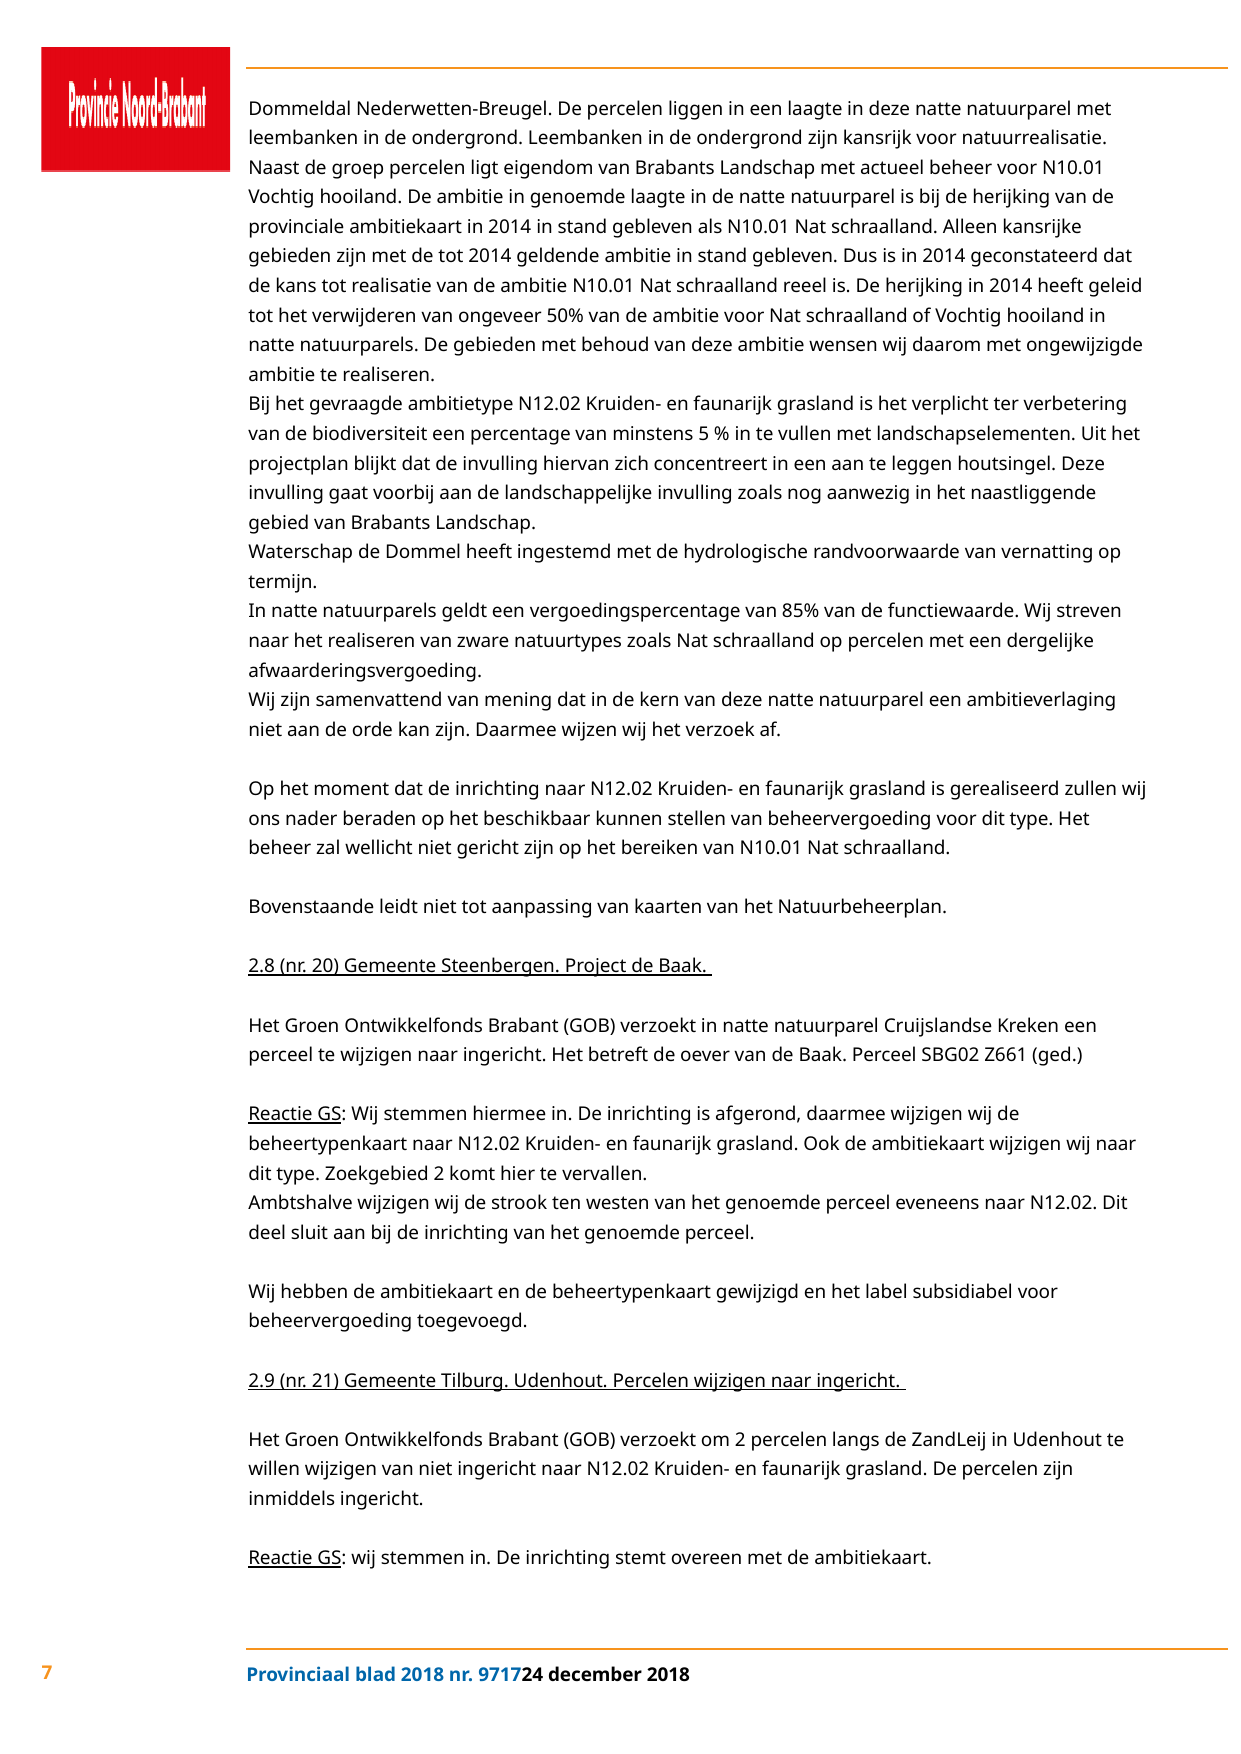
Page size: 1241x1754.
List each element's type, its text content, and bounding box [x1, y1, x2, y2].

text Wij hebben de ambitiekaart en de beheertypenkaart gewijzigd en het label subsidiabel voor beheervergoeding toegevoegd. [248, 1278, 1152, 1333]
text Reactie GS: wij stemmen in. De inrichting stemt overeen met de ambitiekaart. [248, 1544, 1152, 1570]
text Ambtshalve wijzigen wij de strook ten westen van het genoemde perceel eveneens naar N12.02. Dit deel sluit aan bij de inrichting van het genoemde perceel. [248, 1189, 1152, 1245]
text Wij zijn samenvattend van mening dat in de kern van deze natte natuurparel een ambitieverlaging niet aan de orde kan zijn. Daarmee wijzen wij het verzoek af. [248, 686, 1152, 742]
text In natte natuurparels geldt een vergoedingspercentage van 85% van de functiewaarde. Wij streven naar het realiseren van zware natuurtypes zoals Nat schraalland op percelen met een dergelijke afwaarderingsvergoeding. [248, 598, 1152, 683]
picture [41, 47, 231, 172]
text Bij het gevraagde ambitietype N12.02 Kruiden- en faunarijk grasland is het verplicht ter verbetering van de biodiversiteit een percentage van minstens 5 % in te vullen met landschapselementen. Uit het projectplan blijkt dat de invulling hiervan zich concentreert in een aan te leggen houtsingel. Deze invulling gaat voorbij aan de landschappelijke invulling zoals nog aanwezig in het naastliggende gebied van Brabants Landschap. [248, 391, 1152, 535]
text Reactie GS: Wij stemmen hiermee in. De inrichting is afgerond, daarmee wijzigen wij de beheertypenkaart naar N12.02 Kruiden- en faunarijk grasland. Ook de ambitiekaart wijzigen wij naar dit type. Zoekgebied 2 komt hier te vervallen. [248, 1101, 1152, 1186]
text Het Groen Ontwikkelfonds Brabant (GOB) verzoekt in natte natuurparel Cruijslandse Kreken een perceel te wijzigen naar ingericht. Het betreft de oever van de Baak. Perceel SBG02 Z661 (ged.) [248, 1012, 1152, 1067]
text 2.8 (nr. 20) Gemeente Steenbergen. Project de Baak. [248, 953, 1152, 978]
text Dommeldal Nederwetten-Breugel. De percelen liggen in een laagte in deze natte natuurparel met leembanken in de ondergrond. Leembanken in de ondergrond zijn kansrijk voor natuurrealisatie. Naast de groep percelen ligt eigendom van Brabants Landschap met actueel beheer voor N10.01 Vochtig hooiland. De ambitie in genoemde laagte in de natte natuurparel is bij de herijking van de provinciale ambitiekaart in 2014 in stand gebleven als N10.01 Nat schraalland. Alleen kansrijke gebieden zijn met de tot 2014 geldende ambitie in stand gebleven. Dus is in 2014 geconstateerd dat de kans tot realisatie van de ambitie N10.01 Nat schraalland reeel is. De herijking in 2014 heeft geleid tot het verwijderen van ongeveer 50% van de ambitie voor Nat schraalland of Vochtig hooiland in natte natuurparels. De gebieden met behoud van deze ambitie wensen wij daarom met ongewijzigde ambitie te realiseren. [248, 95, 1152, 387]
text Op het moment dat de inrichting naar N12.02 Kruiden- en faunarijk grasland is gerealiseerd zullen wij ons nader beraden op het beschikbaar kunnen stellen van beheervergoeding voor dit type. Het beheer zal wellicht niet gericht zijn op het bereiken van N10.01 Nat schraalland. [248, 775, 1152, 860]
text Waterschap de Dommel heeft ingestemd met de hydrologische randvoorwaarde van vernatting op termijn. [248, 538, 1152, 594]
text Bovenstaande leidt niet tot aanpassing van kaarten van het Natuurbeheerplan. [248, 893, 1152, 919]
text Het Groen Ontwikkelfonds Brabant (GOB) verzoekt om 2 percelen langs de ZandLeij in Udenhout te willen wijzigen van niet ingericht naar N12.02 Kruiden- en faunarijk grasland. De percelen zijn inmiddels ingericht. [248, 1426, 1152, 1511]
text 2.9 (nr. 21) Gemeente Tilburg. Udenhout. Percelen wijzigen naar ingericht. [248, 1367, 1152, 1393]
